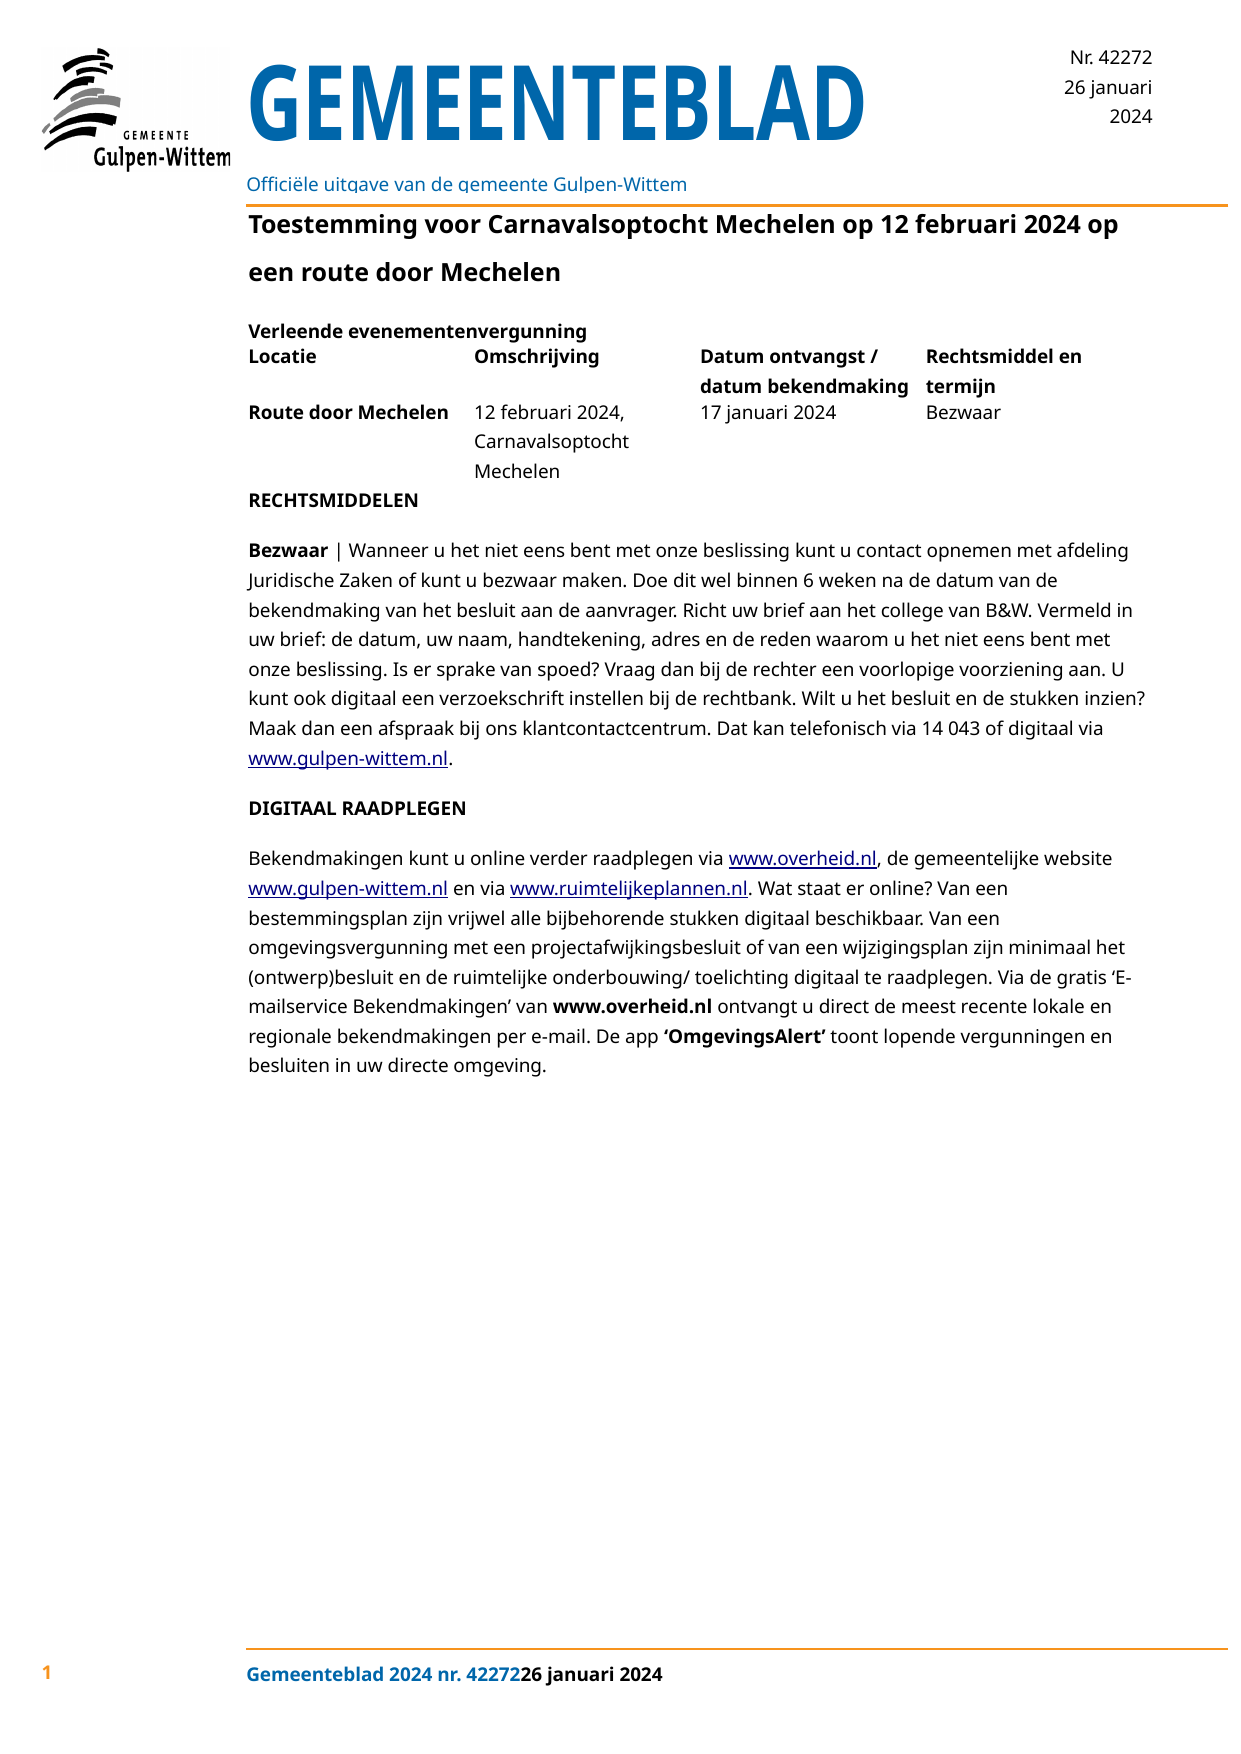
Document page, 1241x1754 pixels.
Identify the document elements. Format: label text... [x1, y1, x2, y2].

table_cell Locatie [248, 344, 474, 399]
table_header Verleende evenementenvergunning [248, 318, 1152, 344]
picture [41, 47, 231, 172]
table_cell Route door Mechelen [248, 399, 474, 484]
text Bezwaar | Wanneer u het niet eens bent met onze beslissing kunt u contact opnemen met afdeling Juridische Zaken of kunt u bezwaar maken. Doe dit wel binnen 6 weken na de datum van de bekendmaking van het besluit aan de aanvrager. Richt uw brief aan het college van B&W. Vermeld in uw brief: de datum, uw naam, handtekening, adres en de reden waarom u het niet eens bent met onze beslissing. Is er sprake van spoed? Vraag dan bij de rechter een voorlopige voorziening aan. U kunt ook digitaal een verzoekschrift instellen bij de rechtbank. Wilt u het besluit en de stukken inzien? Maak dan een afspraak bij ons klantcontactcentrum. Dat kan telefonisch via 14 043 of digitaal via www.gulpen-wittem.nl. [248, 538, 1152, 770]
table_cell 17 januari 2024 [700, 399, 926, 484]
table_cell Bezwaar [926, 399, 1152, 484]
table_cell Omschrijving [474, 344, 700, 399]
text Toestemming voor Carnavalsoptocht Mechelen op 12 februari 2024 op een route door Mechelen [248, 207, 1152, 288]
text Bekendmakingen kunt u online verder raadplegen via www.overheid.nl, de gemeentelijke website www.gulpen-wittem.nl en via www.ruimtelijkeplannen.nl. Wat staat er online? Van een bestemmingsplan zijn vrijwel alle bijbehorende stukken digitaal beschikbaar. Van een omgevingsvergunning met een projectafwijkingsbesluit of van een wijzigingsplan zijn minimaal het (ontwerp)besluit en de ruimtelijke onderbouwing/ toelichting digitaal te raadplegen. Via de gratis ‘E-mailservice Bekendmakingen’ van www.overheid.nl ontvangt u direct de meest recente lokale en regionale bekendmakingen per e-mail. De app ‘OmgevingsAlert’ toont lopende vergunningen en besluiten in uw directe omgeving. [248, 846, 1152, 1078]
text DIGITAAL RAADPLEGEN [248, 795, 1152, 821]
table_cell Rechtsmiddel en termijn [926, 344, 1152, 399]
text RECHTSMIDDELEN [248, 487, 1152, 513]
table_cell Datum ontvangst / datum bekendmaking [700, 344, 926, 399]
table_cell 12 februari 2024, Carnavalsoptocht Mechelen [474, 399, 700, 484]
